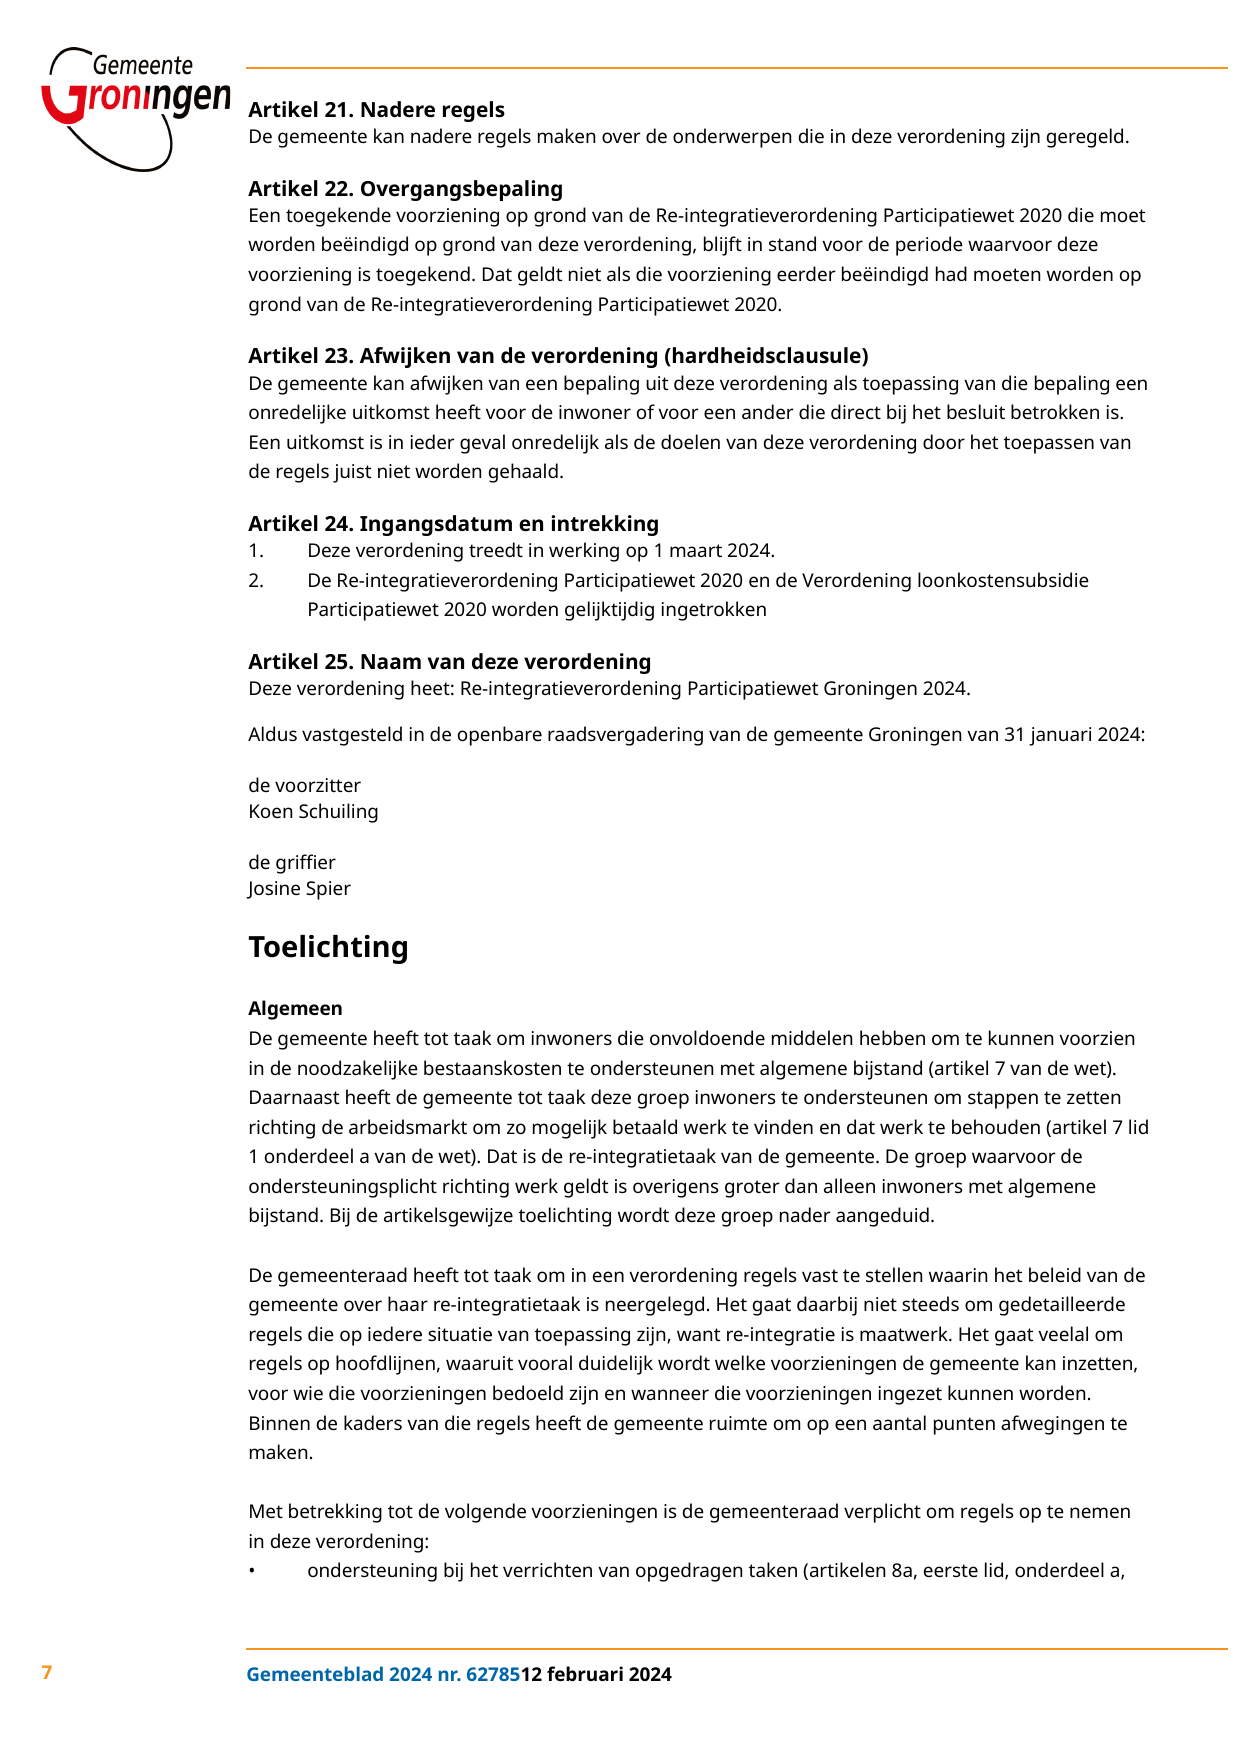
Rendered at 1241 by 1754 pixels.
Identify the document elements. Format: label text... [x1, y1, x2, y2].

text De gemeente kan afwijken van een bepaling uit deze verordening als toepassing van die bepaling een onredelijke uitkomst heeft voor de inwoner of voor een ander die direct bij het besluit betrokken is. Een uitkomst is in ieder geval onredelijk als de doelen van deze verordening door het toepassen van de regels juist niet worden gehaald. [248, 370, 1152, 484]
picture [41, 47, 231, 172]
text De gemeenteraad heeft tot taak om in een verordening regels vast te stellen waarin het beleid van de gemeente over haar re-integratietaak is neergelegd. Het gaat daarbij niet steeds om gedetailleerde regels die op iedere situatie van toepassing zijn, want re-integratie is maatwerk. Het gaat veelal om regels op hoofdlijnen, waaruit vooral duidelijk wordt welke voorzieningen de gemeente kan inzetten, voor wie die voorzieningen bedoeld zijn en wanneer die voorzieningen ingezet kunnen worden. Binnen de kaders van die regels heeft de gemeente ruimte om op een aantal punten afwegingen te maken. [248, 1262, 1152, 1465]
text Algemeen [248, 996, 1152, 1021]
text Koen Schuiling [248, 798, 1152, 824]
text Deze verordening heet: Re-integratieverordening Participatiewet Groningen 2024. [248, 675, 1152, 701]
text Artikel 22. Overgangsbepaling [248, 174, 1152, 202]
text Met betrekking tot de volgende voorzieningen is de gemeenteraad verplicht om regels op te nemen in deze verordening: [248, 1498, 1152, 1554]
text Artikel 25. Naam van deze verordening [248, 647, 1152, 675]
text De gemeente kan nadere regels maken over de onderwerpen die in deze verordening zijn geregeld. [248, 123, 1152, 149]
text Aldus vastgesteld in de openbare raadsvergadering van de gemeente Groningen van 31 januari 2024: [248, 721, 1152, 747]
list De Re-integratieverordening Participatiewet 2020 en de Verordening loonkostensubsidie Participatiewet 2020 worden gelijktijdig ingetrokken [248, 567, 1152, 622]
text Toelichting [248, 927, 1152, 966]
text Een toegekende voorziening op grond van de Re-integratieverordening Participatiewet 2020 die moet worden beëindigd op grond van deze verordening, blijft in stand voor de periode waarvoor deze voorziening is toegekend. Dat geldt niet als die voorziening eerder beëindigd had moeten worden op grond van de Re-integratieverordening Participatiewet 2020. [248, 202, 1152, 317]
text Josine Spier [248, 875, 1152, 901]
list Deze verordening treedt in werking op 1 maart 2024. [248, 537, 1152, 563]
text de griffier [248, 849, 1152, 875]
text Artikel 23. Afwijken van de verordening (hardheidsclausule) [248, 341, 1152, 370]
list ondersteuning bij het verrichten van opgedragen taken (artikelen 8a, eerste lid, onderdeel a, [248, 1558, 1152, 1583]
text Artikel 21. Nadere regels [248, 95, 1152, 123]
text Artikel 24. Ingangsdatum en intrekking [248, 509, 1152, 537]
text de voorzitter [248, 772, 1152, 798]
text De gemeente heeft tot taak om inwoners die onvoldoende middelen hebben om te kunnen voorzien in de noodzakelijke bestaanskosten te ondersteunen met algemene bijstand (artikel 7 van de wet). Daarnaast heeft de gemeente tot taak deze groep inwoners te ondersteunen om stappen te zetten richting de arbeidsmarkt om zo mogelijk betaald werk te vinden en dat werk te behouden (artikel 7 lid 1 onderdeel a van de wet). Dat is de re-integratietaak van de gemeente. De groep waarvoor de ondersteuningsplicht richting werk geldt is overigens groter dan alleen inwoners met algemene bijstand. Bij de artikelsgewijze toelichting wordt deze groep nader aangeduid. [248, 1025, 1152, 1228]
